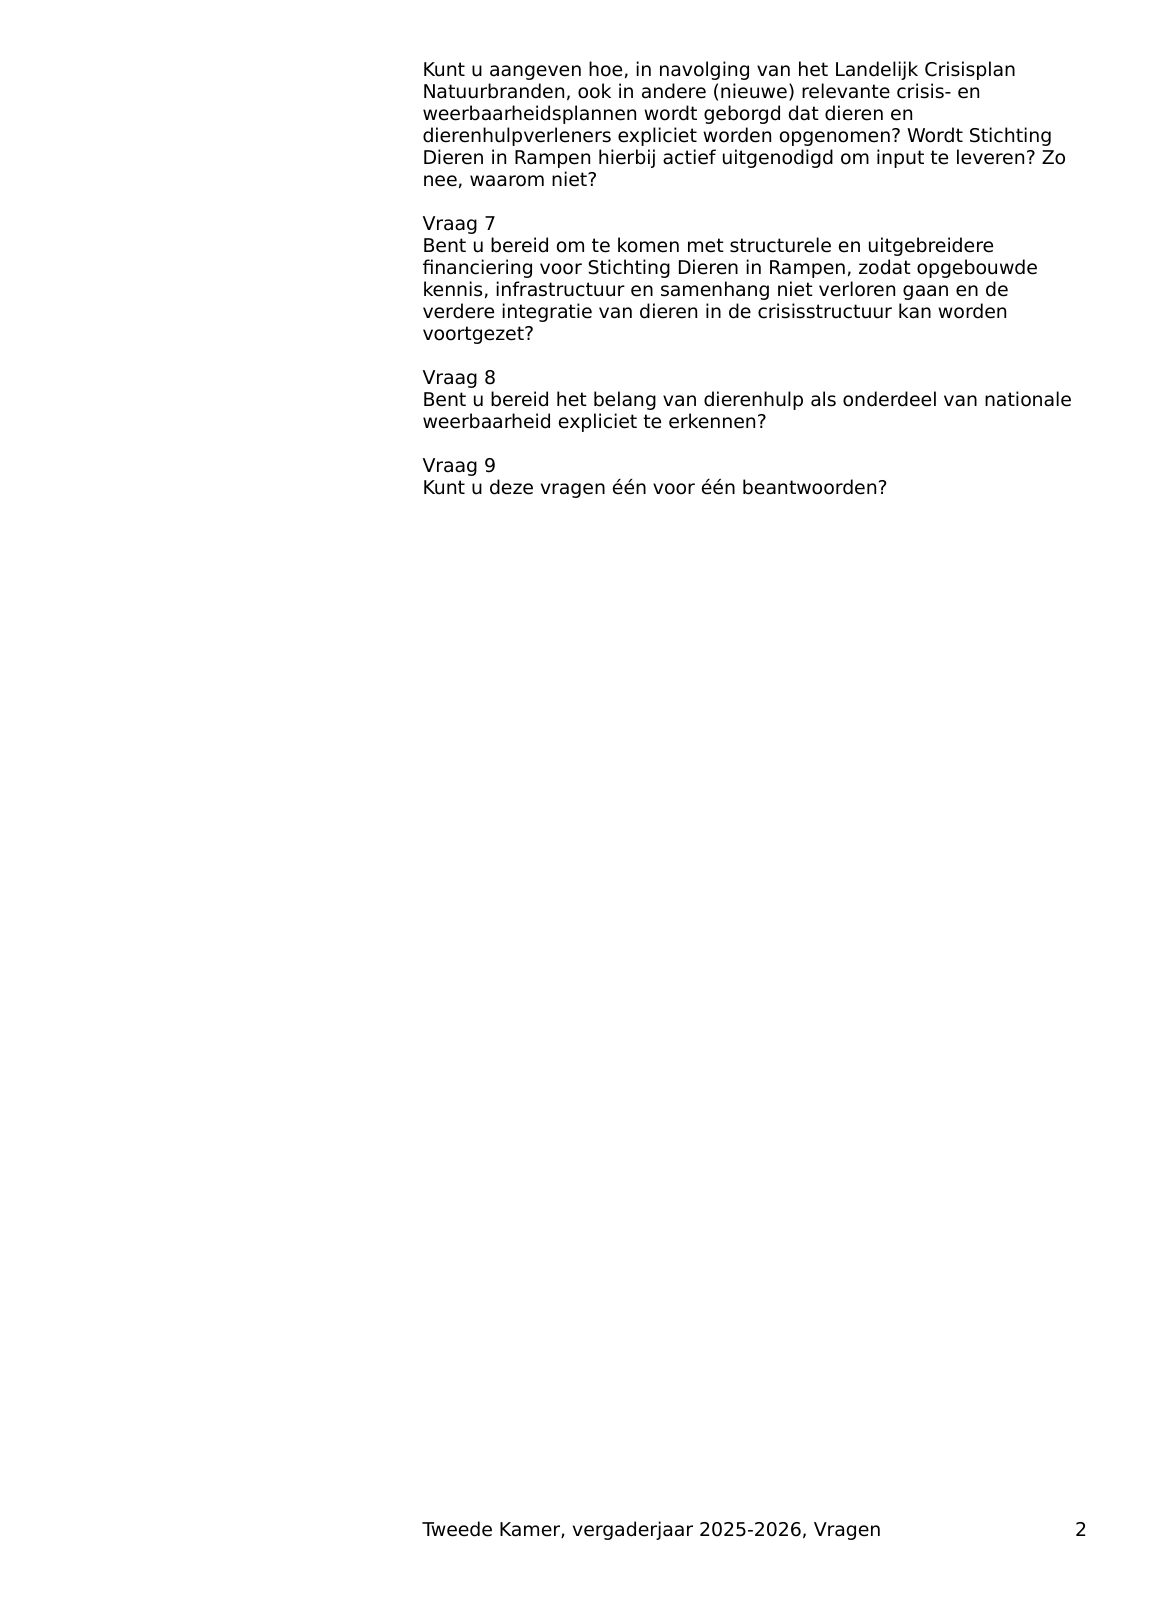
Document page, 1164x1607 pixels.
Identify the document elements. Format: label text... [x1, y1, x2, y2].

text Kunt u deze vragen één voor één beantwoorden? [422, 477, 1087, 499]
text Vraag 8 [422, 367, 1087, 389]
text Bent u bereid het belang van dierenhulp als onderdeel van nationale weerbaarheid expliciet te erkennen? [422, 389, 1087, 433]
text Bent u bereid om te komen met structurele en uitgebreidere financiering voor Stichting Dieren in Rampen, zodat opgebouwde kennis, infrastructuur en samenhang niet verloren gaan en de verdere integratie van dieren in de crisisstructuur kan worden voortgezet? [422, 235, 1087, 345]
text Vraag 9 [422, 455, 1087, 477]
text Vraag 7 [422, 213, 1087, 235]
text Kunt u aangeven hoe, in navolging van het Landelijk Crisisplan Natuurbranden, ook in andere (nieuwe) relevante crisis- en weerbaarheidsplannen wordt geborgd dat dieren en dierenhulpverleners expliciet worden opgenomen? Wordt Stichting Dieren in Rampen hierbij actief uitgenodigd om input te leveren? Zo nee, waarom niet? [422, 59, 1087, 191]
